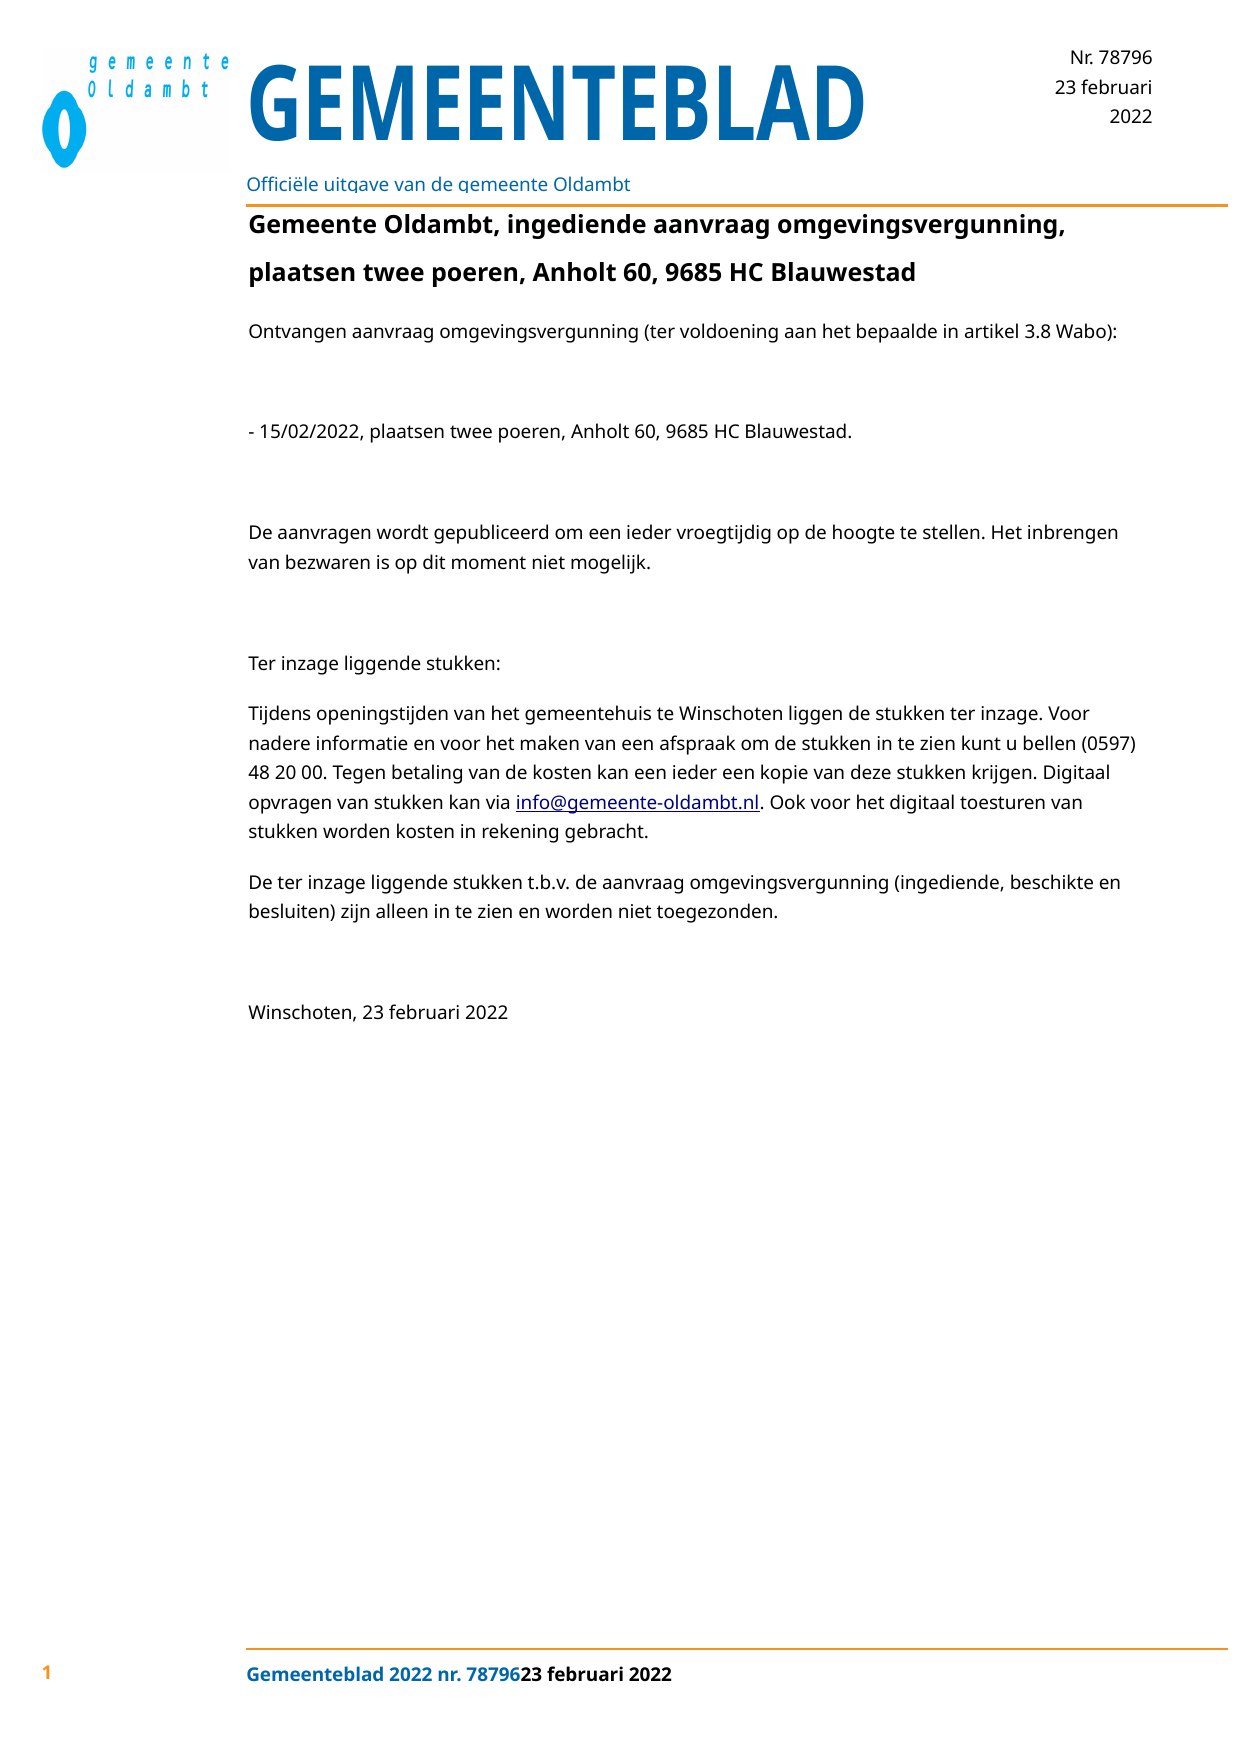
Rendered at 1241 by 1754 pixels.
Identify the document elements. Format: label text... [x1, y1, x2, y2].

text Ontvangen aanvraag omgevingsvergunning (ter voldoening aan het bepaalde in artikel 3.8 Wabo): [248, 318, 1152, 344]
picture [41, 47, 231, 172]
text Tijdens openingstijden van het gemeentehuis te Winschoten liggen de stukken ter inzage. Voor nadere informatie en voor het maken van een afspraak om de stukken in te zien kunt u bellen (0597) 48 20 00. Tegen betaling van de kosten kan een ieder een kopie van deze stukken krijgen. Digitaal opvragen van stukken kan via info@gemeente-oldambt.nl. Ook voor het digitaal toesturen van stukken worden kosten in rekening gebracht. [248, 700, 1152, 844]
text Ter inzage liggende stukken: [248, 650, 1152, 676]
text De ter inzage liggende stukken t.b.v. de aanvraag omgevingsvergunning (ingediende, beschikte en besluiten) zijn alleen in te zien en worden niet toegezonden. [248, 869, 1152, 924]
text - 15/02/2022, plaatsen twee poeren, Anholt 60, 9685 HC Blauwestad. [248, 419, 1152, 444]
text Winschoten, 23 februari 2022 [248, 999, 1152, 1025]
text De aanvragen wordt gepubliceerd om een ieder vroegtijdig op de hoogte te stellen. Het inbrengen van bezwaren is op dit moment niet mogelijk. [248, 519, 1152, 575]
text Gemeente Oldambt, ingediende aanvraag omgevingsvergunning, plaatsen twee poeren, Anholt 60, 9685 HC Blauwestad [248, 207, 1152, 288]
